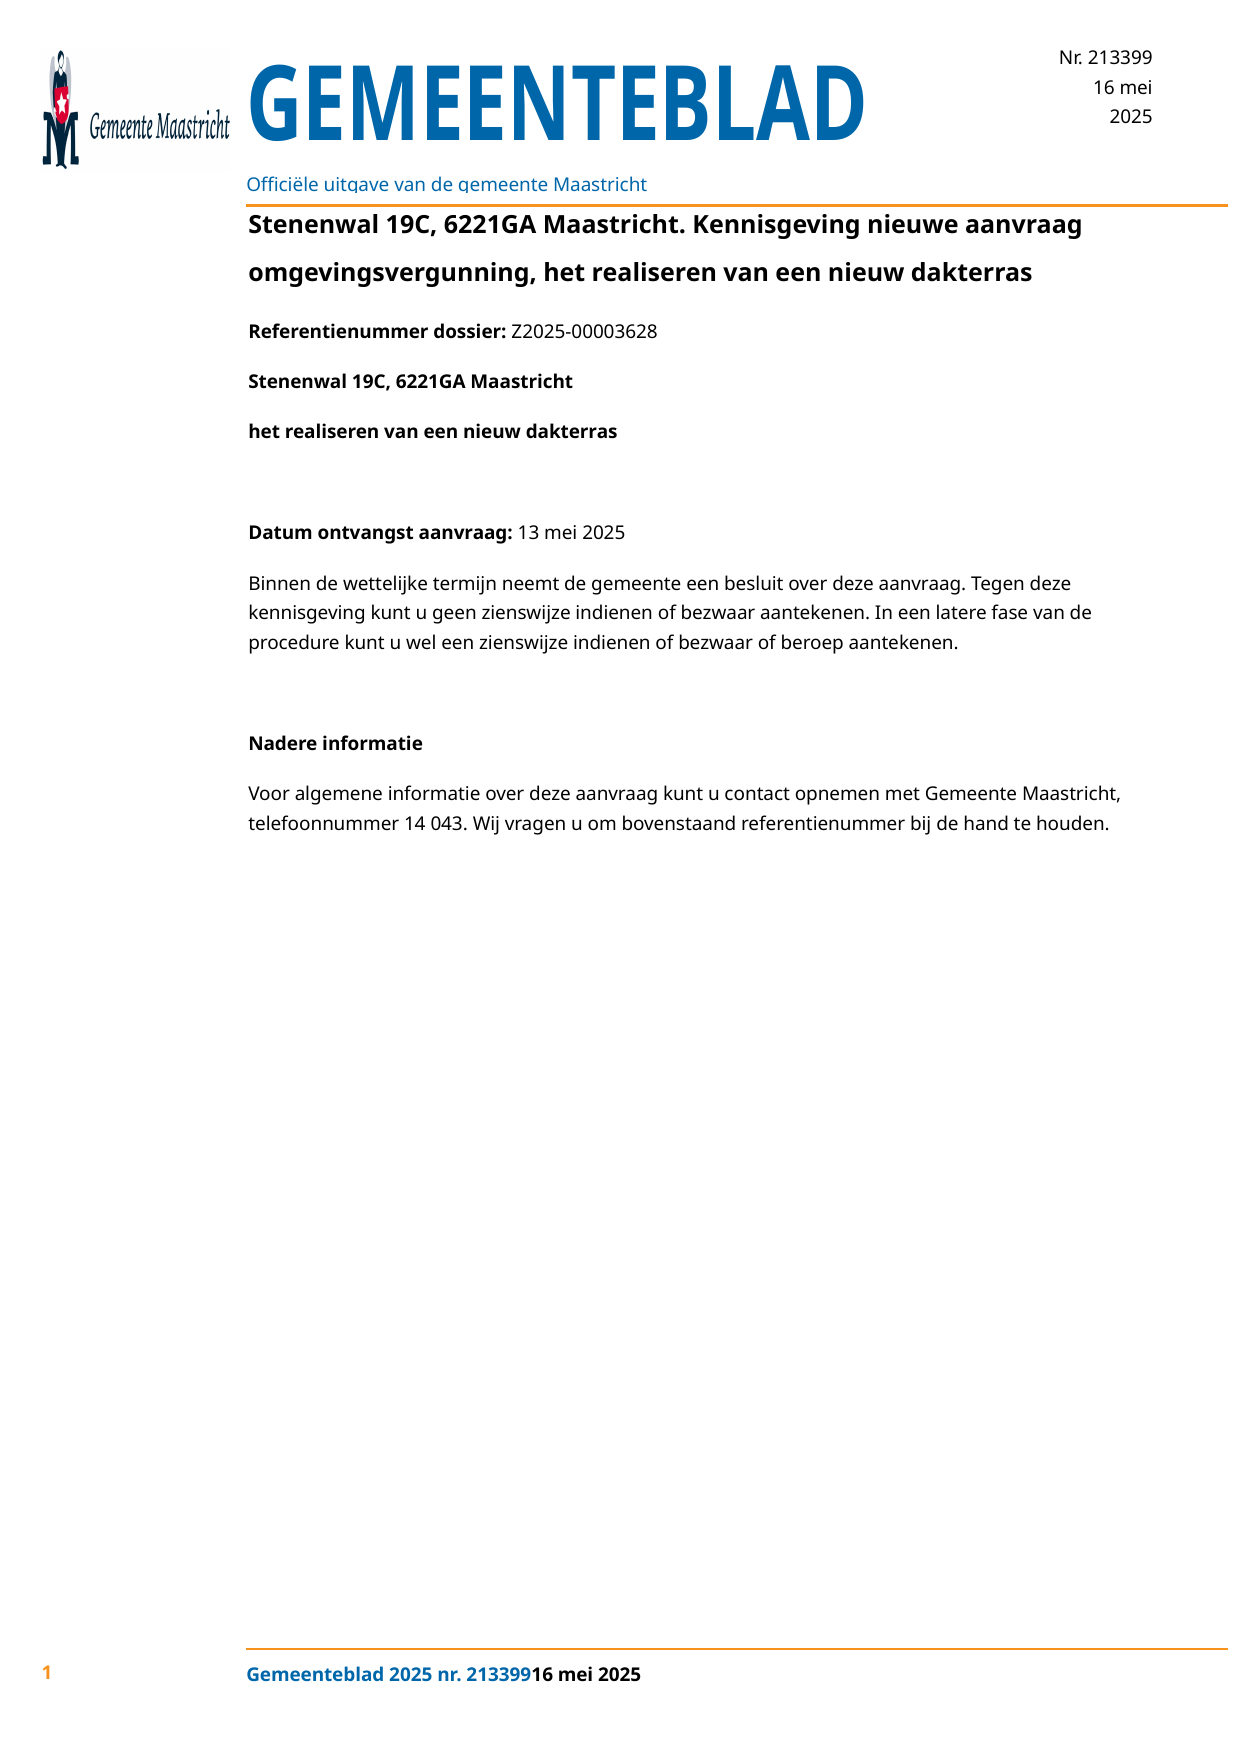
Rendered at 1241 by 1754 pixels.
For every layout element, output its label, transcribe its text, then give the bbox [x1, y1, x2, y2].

picture [41, 47, 231, 172]
text Binnen de wettelijke termijn neemt de gemeente een besluit over deze aanvraag. Tegen deze kennisgeving kunt u geen zienswijze indienen of bezwaar aantekenen. In een latere fase van de procedure kunt u wel een zienswijze indienen of bezwaar of beroep aantekenen. [248, 570, 1152, 655]
text Referentienummer dossier: Z2025-00003628 [248, 318, 1152, 344]
text Stenenwal 19C, 6221GA Maastricht. Kennisgeving nieuwe aanvraag omgevingsvergunning, het realiseren van een nieuw dakterras [248, 207, 1152, 288]
text Voor algemene informatie over deze aanvraag kunt u contact opnemen met Gemeente Maastricht, telefoonnummer 14 043. Wij vragen u om bovenstaand referentienummer bij de hand te houden. [248, 780, 1152, 836]
text Nadere informatie [248, 730, 1152, 756]
text Datum ontvangst aanvraag: 13 mei 2025 [248, 519, 1152, 545]
text het realiseren van een nieuw dakterras [248, 419, 1152, 444]
text Stenenwal 19C, 6221GA Maastricht [248, 368, 1152, 394]
